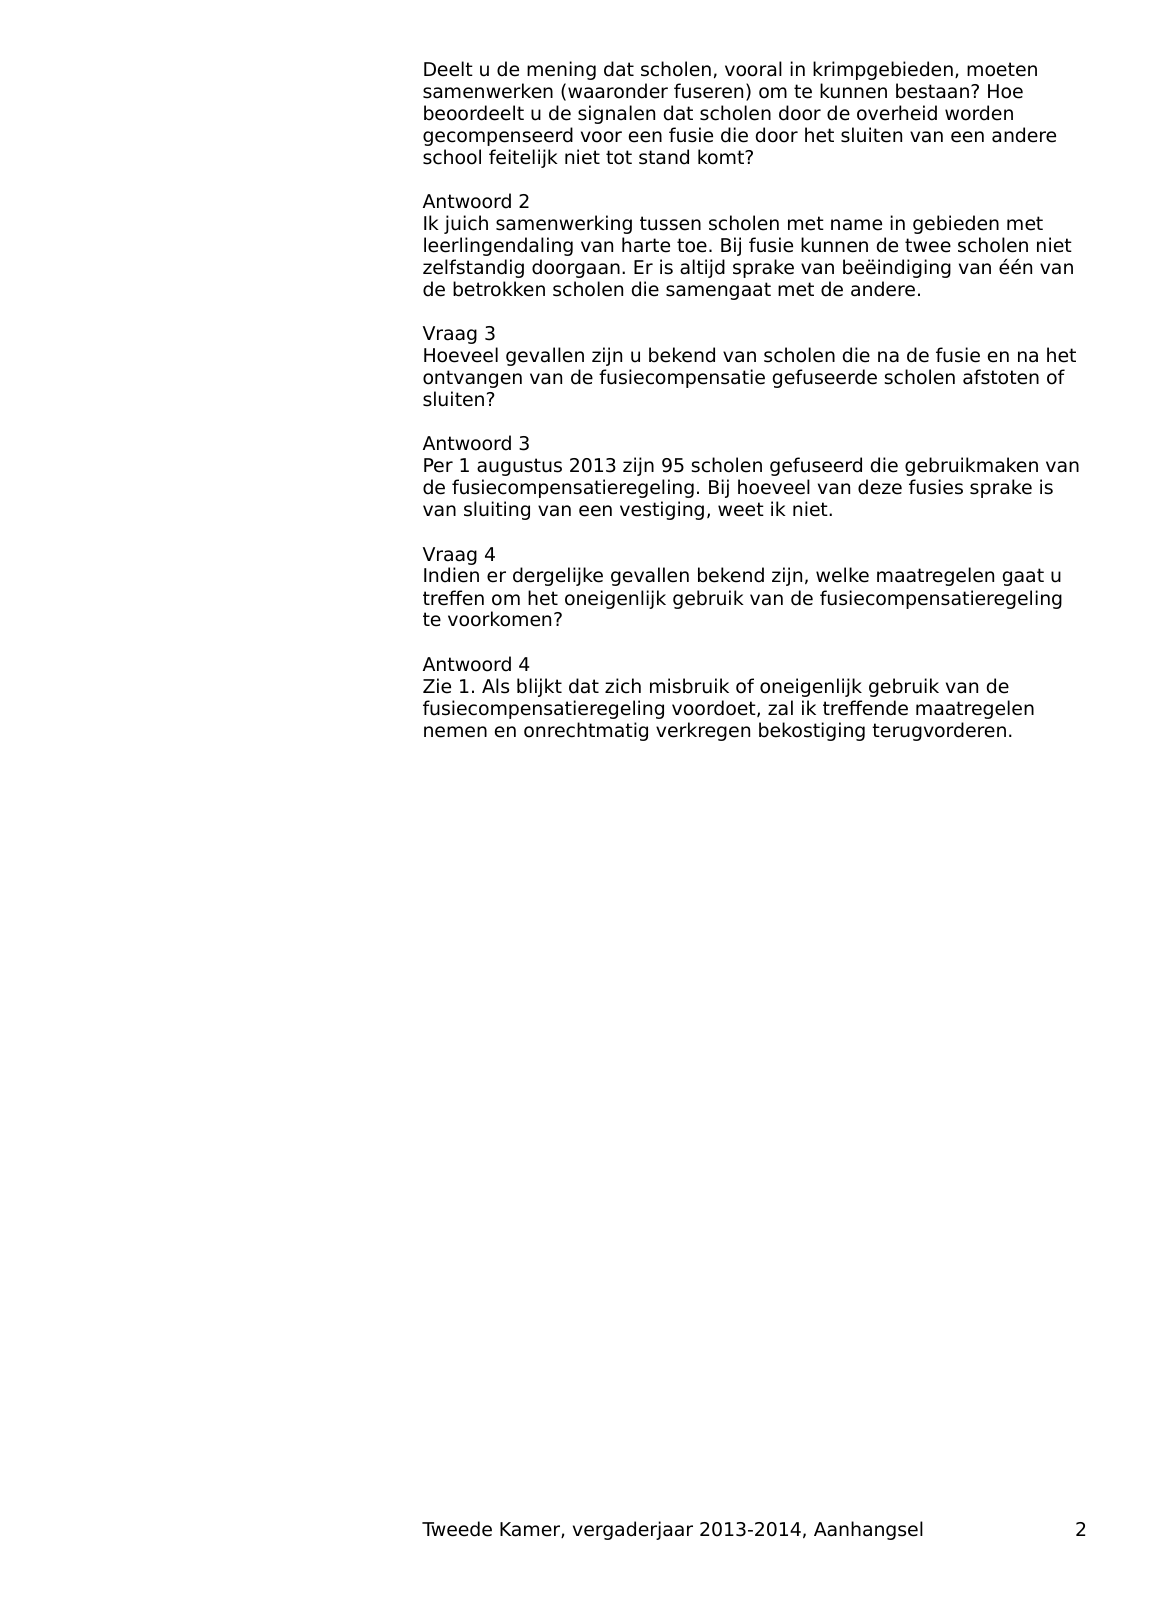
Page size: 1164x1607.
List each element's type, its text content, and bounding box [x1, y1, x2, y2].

text Antwoord 2 [422, 191, 1087, 213]
text Antwoord 3 [422, 433, 1087, 455]
text Ik juich samenwerking tussen scholen met name in gebieden met leerlingendaling van harte toe. Bij fusie kunnen de twee scholen niet zelfstandig doorgaan. Er is altijd sprake van beëindiging van één van de betrokken scholen die samengaat met de andere. [422, 213, 1087, 301]
text Antwoord 4 [422, 653, 1087, 676]
text Vraag 3 [422, 323, 1087, 345]
text Vraag 4 [422, 543, 1087, 565]
text Per 1 augustus 2013 zijn 95 scholen gefuseerd die gebruikmaken van de fusiecompensatieregeling. Bij hoeveel van deze fusies sprake is van sluiting van een vestiging, weet ik niet. [422, 455, 1087, 521]
text Deelt u de mening dat scholen, vooral in krimpgebieden, moeten samenwerken (waaronder fuseren) om te kunnen bestaan? Hoe beoordeelt u de signalen dat scholen door de overheid worden gecompenseerd voor een fusie die door het sluiten van een andere school feitelijk niet tot stand komt? [422, 59, 1087, 169]
text Hoeveel gevallen zijn u bekend van scholen die na de fusie en na het ontvangen van de fusiecompensatie gefuseerde scholen afstoten of sluiten? [422, 345, 1087, 411]
text Indien er dergelijke gevallen bekend zijn, welke maatregelen gaat u treffen om het oneigenlijk gebruik van de fusiecompensatieregeling te voorkomen? [422, 565, 1087, 631]
text Zie 1. Als blijkt dat zich misbruik of oneigenlijk gebruik van de fusiecompensatieregeling voordoet, zal ik treffende maatregelen nemen en onrechtmatig verkregen bekostiging terugvorderen. [422, 676, 1087, 741]
